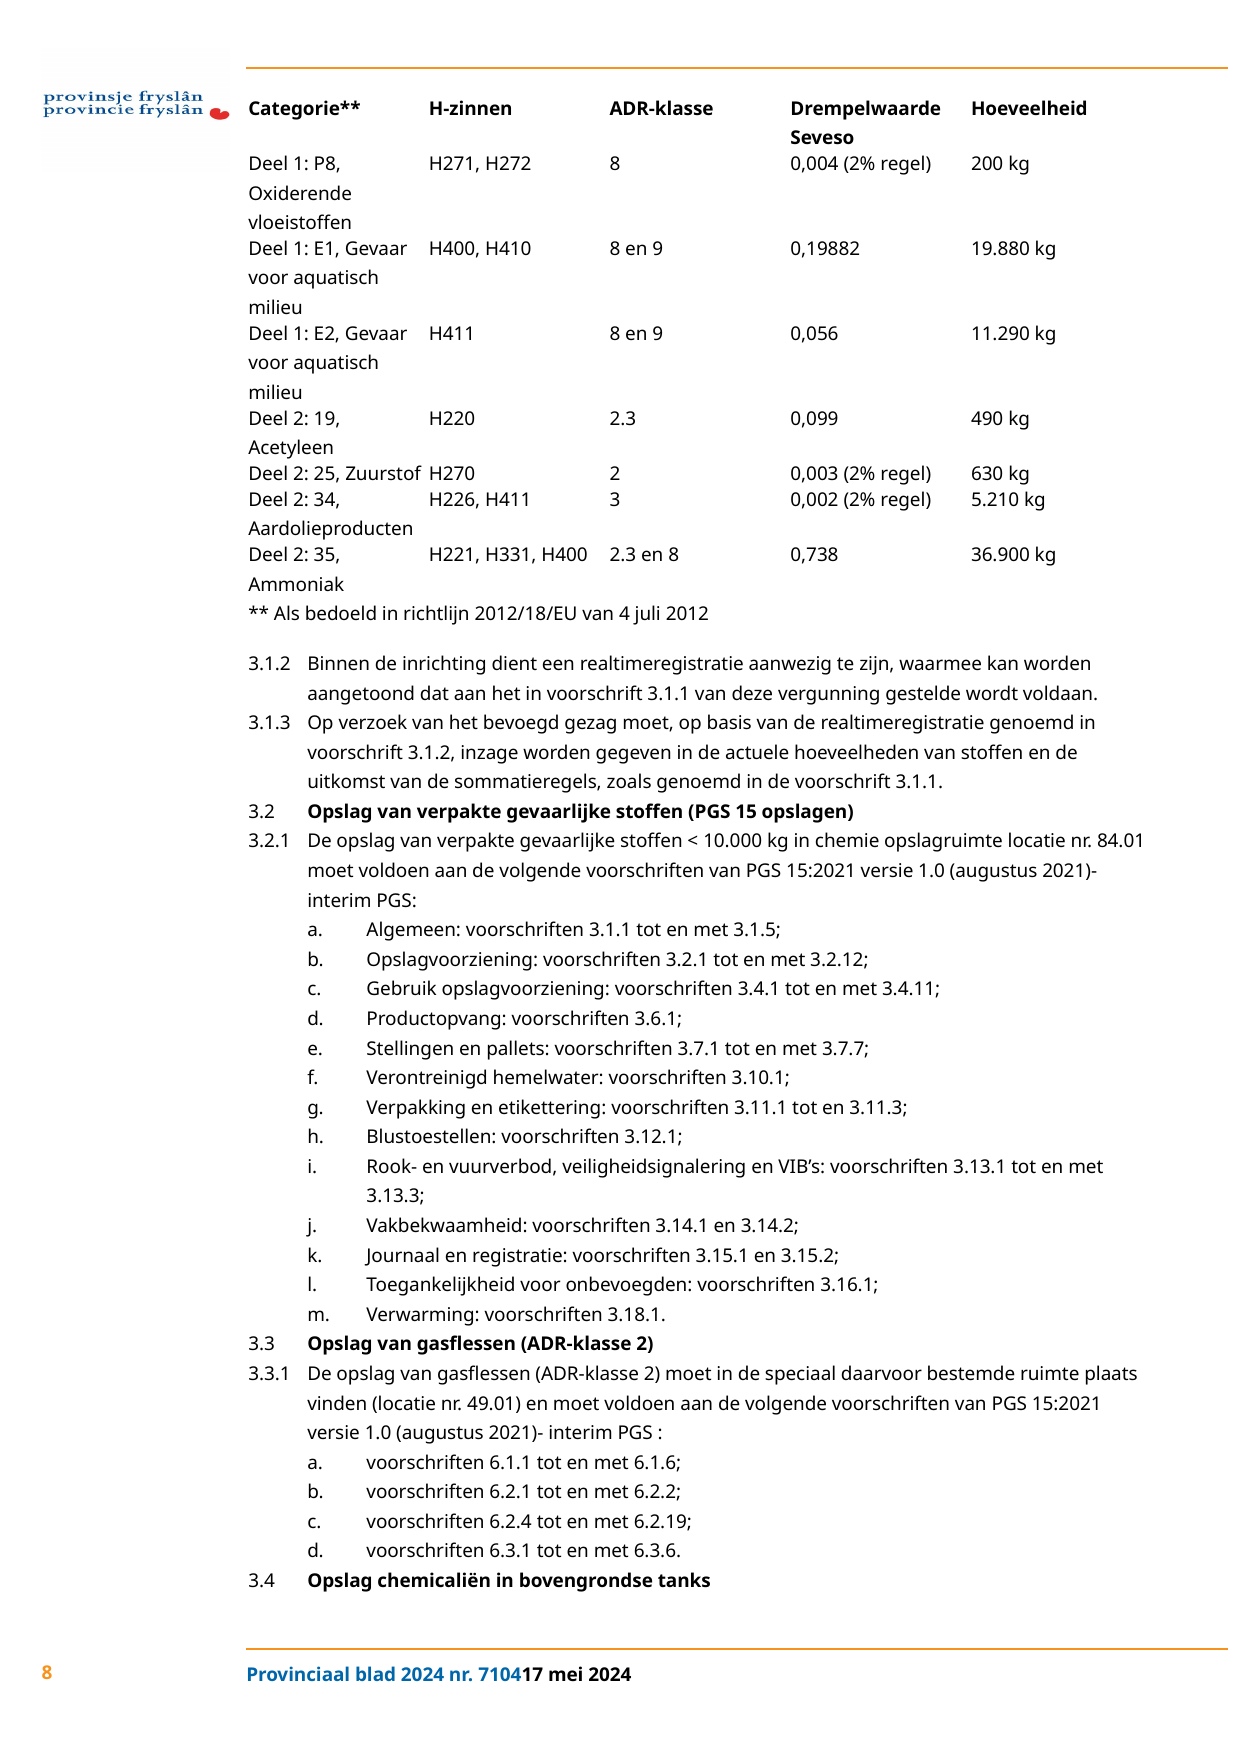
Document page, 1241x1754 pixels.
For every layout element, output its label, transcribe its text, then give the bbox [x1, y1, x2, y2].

table_cell Deel 2: 25, Zuurstof [248, 460, 429, 486]
table_header H-zinnen [429, 95, 609, 150]
list voorschriften 6.3.1 tot en met 6.3.6. [307, 1538, 1152, 1563]
list Gebruik opslagvoorziening: voorschriften 3.4.1 tot en met 3.4.11; [307, 976, 1152, 1001]
table_header Hoeveelheid [971, 95, 1152, 150]
list Toegankelijkheid voor onbevoegden: voorschriften 3.16.1; [307, 1271, 1152, 1297]
table_cell 8 [609, 150, 790, 235]
table_cell Deel 2: 34, Aardolieproducten [248, 486, 429, 541]
list Productopvang: voorschriften 3.6.1; [307, 1005, 1152, 1031]
table_cell H226, H411 [429, 486, 609, 541]
table_cell 2.3 [609, 405, 790, 460]
table_cell 0,738 [790, 541, 971, 596]
table_cell 19.880 kg [971, 235, 1152, 320]
table_cell H221, H331, H400 [429, 541, 609, 596]
table_cell 0,004 (2% regel) [790, 150, 971, 235]
table_cell 5.210 kg [971, 486, 1152, 541]
table_cell H271, H272 [429, 150, 609, 235]
table_cell 630 kg [971, 460, 1152, 486]
table_cell Deel 1: E1, Gevaar voor aquatisch milieu [248, 235, 429, 320]
table_cell Deel 2: 19, Acetyleen [248, 405, 429, 460]
list voorschriften 6.2.4 tot en met 6.2.19; [307, 1508, 1152, 1534]
table_cell Deel 1: E2, Gevaar voor aquatisch milieu [248, 320, 429, 405]
list Verpakking en etikettering: voorschriften 3.11.1 tot en 3.11.3; [307, 1094, 1152, 1119]
list Journaal en registratie: voorschriften 3.15.1 en 3.15.2; [307, 1242, 1152, 1267]
list Op verzoek van het bevoegd gezag moet, op basis van de realtimeregistratie genoemd in voorschrift 3.1.2, inzage worden gegeven in de actuele hoeveelheden van stoffen en de uitkomst van de sommatieregels, zoals genoemd in de voorschrift 3.1.1. [248, 709, 1152, 794]
table_cell H411 [429, 320, 609, 405]
list De opslag van verpakte gevaarlijke stoffen < 10.000 kg in chemie opslagruimte locatie nr. 84.01 moet voldoen aan de volgende voorschriften van PGS 15:2021 versie 1.0 (augustus 2021)- interim PGS: [248, 828, 1152, 912]
table_header Drempelwaarde Seveso [790, 95, 971, 150]
table_cell 8 en 9 [609, 235, 790, 320]
list Stellingen en pallets: voorschriften 3.7.1 tot en met 3.7.7; [307, 1035, 1152, 1060]
table_cell 36.900 kg [971, 541, 1152, 596]
list Blustoestellen: voorschriften 3.12.1; [307, 1123, 1152, 1149]
table_cell 3 [609, 486, 790, 541]
list Opslag van verpakte gevaarlijke stoffen (PGS 15 opslagen) [248, 798, 1152, 824]
list De opslag van gasflessen (ADR-klasse 2) moet in de speciaal daarvoor bestemde ruimte plaats vinden (locatie nr. 49.01) en moet voldoen aan de volgende voorschriften van PGS 15:2021 versie 1.0 (augustus 2021)- interim PGS : [248, 1360, 1152, 1445]
list Opslag van gasflessen (ADR-klasse 2) [248, 1331, 1152, 1356]
list Verontreinigd hemelwater: voorschriften 3.10.1; [307, 1064, 1152, 1090]
table_cell H220 [429, 405, 609, 460]
table_cell Deel 2: 35, Ammoniak [248, 541, 429, 596]
table_header Categorie** [248, 95, 429, 150]
table_cell 0,19882 [790, 235, 971, 320]
list Binnen de inrichting dient een realtimeregistratie aanwezig te zijn, waarmee kan worden aangetoond dat aan het in voorschrift 3.1.1 van deze vergunning gestelde wordt voldaan. [248, 650, 1152, 705]
picture [41, 47, 231, 172]
text ** Als bedoeld in richtlijn 2012/18/EU van 4 juli 2012 [248, 600, 1152, 625]
list Verwarming: voorschriften 3.18.1. [307, 1301, 1152, 1327]
list Opslag chemicaliën in bovengrondse tanks [248, 1567, 1152, 1593]
table_cell 0,002 (2% regel) [790, 486, 971, 541]
list Opslagvoorziening: voorschriften 3.2.1 tot en met 3.2.12; [307, 946, 1152, 972]
list Vakbekwaamheid: voorschriften 3.14.1 en 3.14.2; [307, 1212, 1152, 1238]
table_cell 0,003 (2% regel) [790, 460, 971, 486]
list Rook- en vuurverbod, veiligheidsignalering en VIB’s: voorschriften 3.13.1 tot en met 3.13.3; [307, 1153, 1152, 1208]
table_cell 0,099 [790, 405, 971, 460]
table_cell 490 kg [971, 405, 1152, 460]
table_cell 2.3 en 8 [609, 541, 790, 596]
table_cell Deel 1: P8, Oxiderende vloeistoffen [248, 150, 429, 235]
table_cell 200 kg [971, 150, 1152, 235]
table_cell H400, H410 [429, 235, 609, 320]
table_header ADR-klasse [609, 95, 790, 150]
table_cell H270 [429, 460, 609, 486]
list voorschriften 6.2.1 tot en met 6.2.2; [307, 1478, 1152, 1504]
table_cell 11.290 kg [971, 320, 1152, 405]
list voorschriften 6.1.1 tot en met 6.1.6; [307, 1449, 1152, 1474]
table_cell 2 [609, 460, 790, 486]
list Algemeen: voorschriften 3.1.1 tot en met 3.1.5; [307, 916, 1152, 942]
table_cell 8 en 9 [609, 320, 790, 405]
table_cell 0,056 [790, 320, 971, 405]
